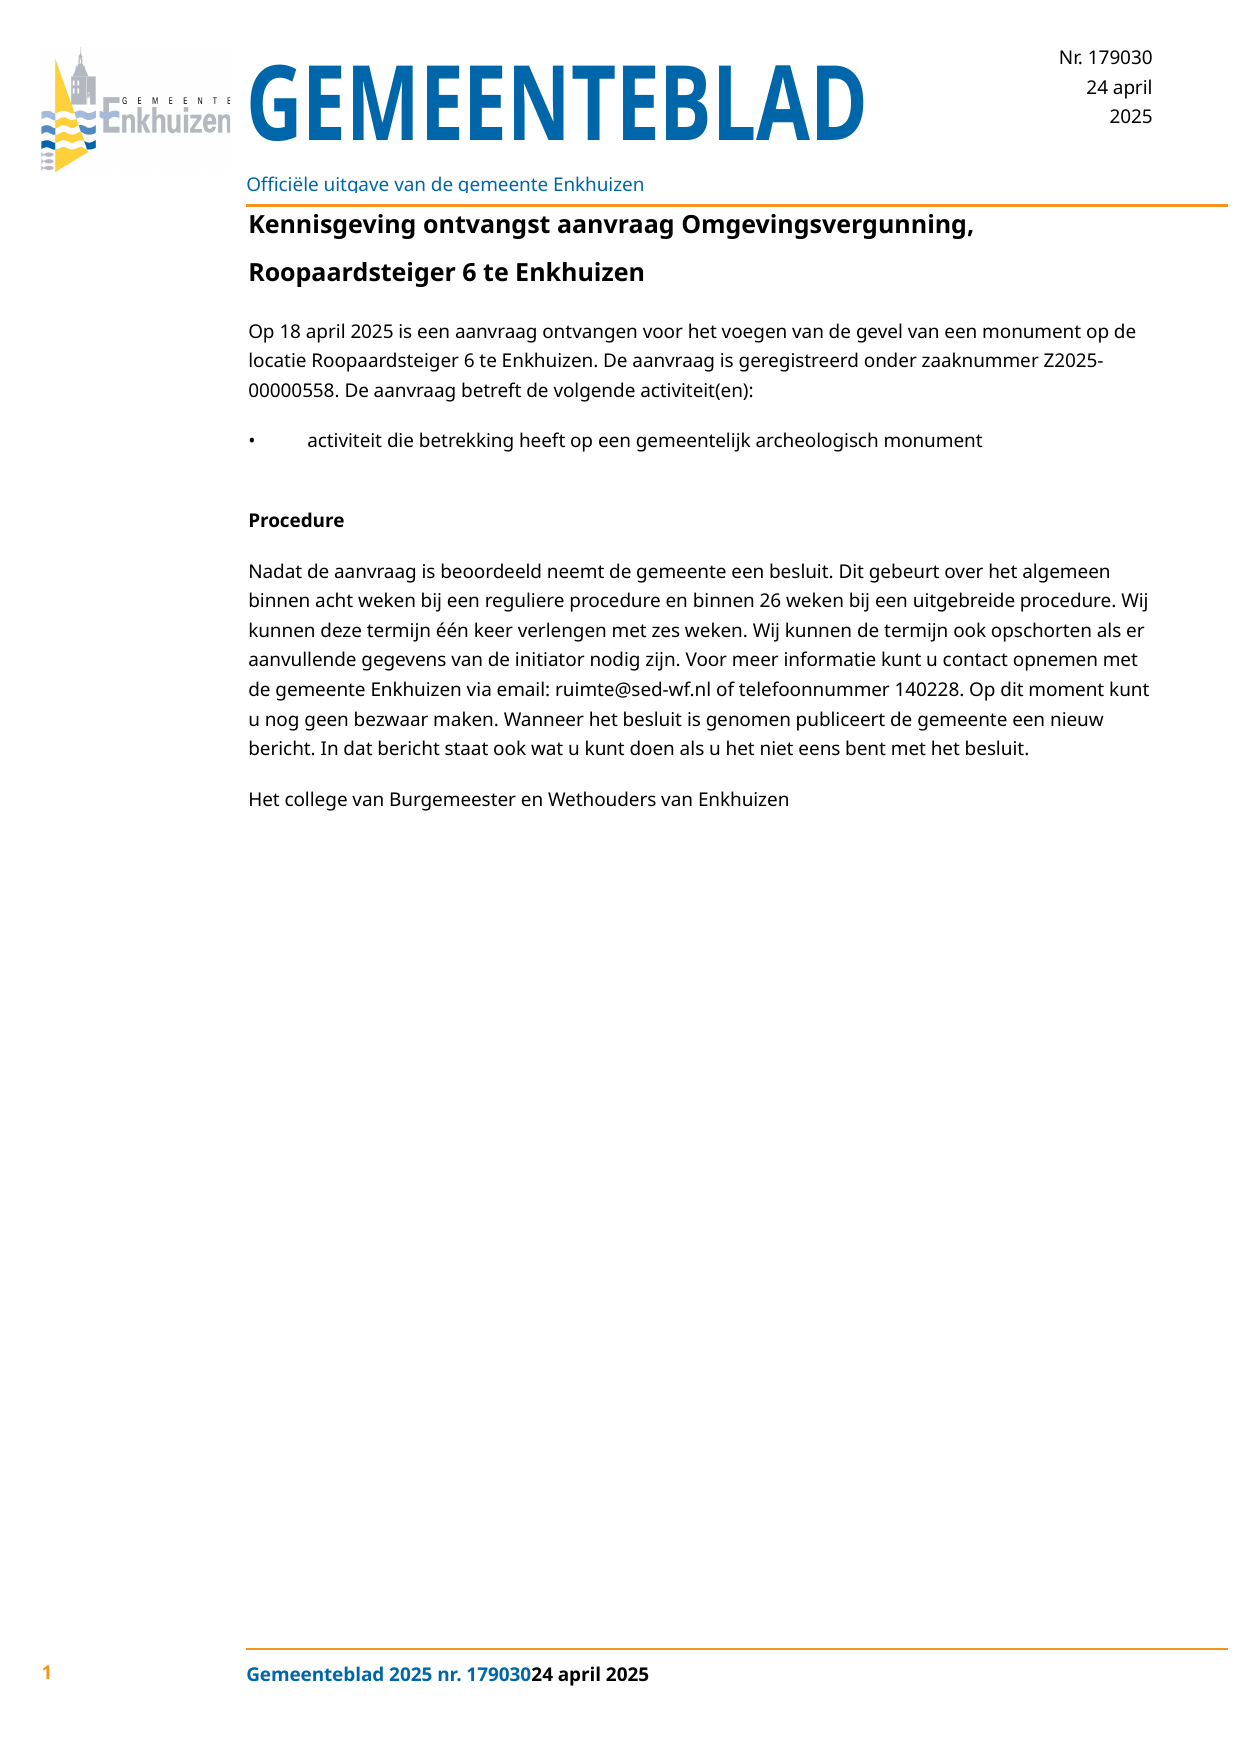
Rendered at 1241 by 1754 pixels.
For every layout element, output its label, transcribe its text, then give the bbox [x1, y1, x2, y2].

text Nadat de aanvraag is beoordeeld neemt de gemeente een besluit. Dit gebeurt over het algemeen binnen acht weken bij een reguliere procedure en binnen 26 weken bij een uitgebreide procedure. Wij kunnen deze termijn één keer verlengen met zes weken. Wij kunnen de termijn ook opschorten als er aanvullende gegevens van de initiator nodig zijn. Voor meer informatie kunt u contact opnemen met de gemeente Enkhuizen via email: ruimte@sed-wf.nl of telefoonnummer 140228. Op dit moment kunt u nog geen bezwaar maken. Wanneer het besluit is genomen publiceert de gemeente een nieuw bericht. In dat bericht staat ook wat u kunt doen als u het niet eens bent met het besluit. [248, 558, 1152, 761]
list activiteit die betrekking heeft op een gemeentelijk archeologisch monument [248, 427, 1152, 453]
picture [41, 47, 231, 172]
text Procedure [248, 507, 1152, 533]
text Kennisgeving ontvangst aanvraag Omgevingsvergunning, Roopaardsteiger 6 te Enkhuizen [248, 207, 1152, 288]
text Het college van Burgemeester en Wethouders van Enkhuizen [248, 786, 1152, 812]
text Op 18 april 2025 is een aanvraag ontvangen voor het voegen van de gevel van een monument op de locatie Roopaardsteiger 6 te Enkhuizen. De aanvraag is geregistreerd onder zaaknummer Z2025-00000558. De aanvraag betreft de volgende activiteit(en): [248, 318, 1152, 403]
